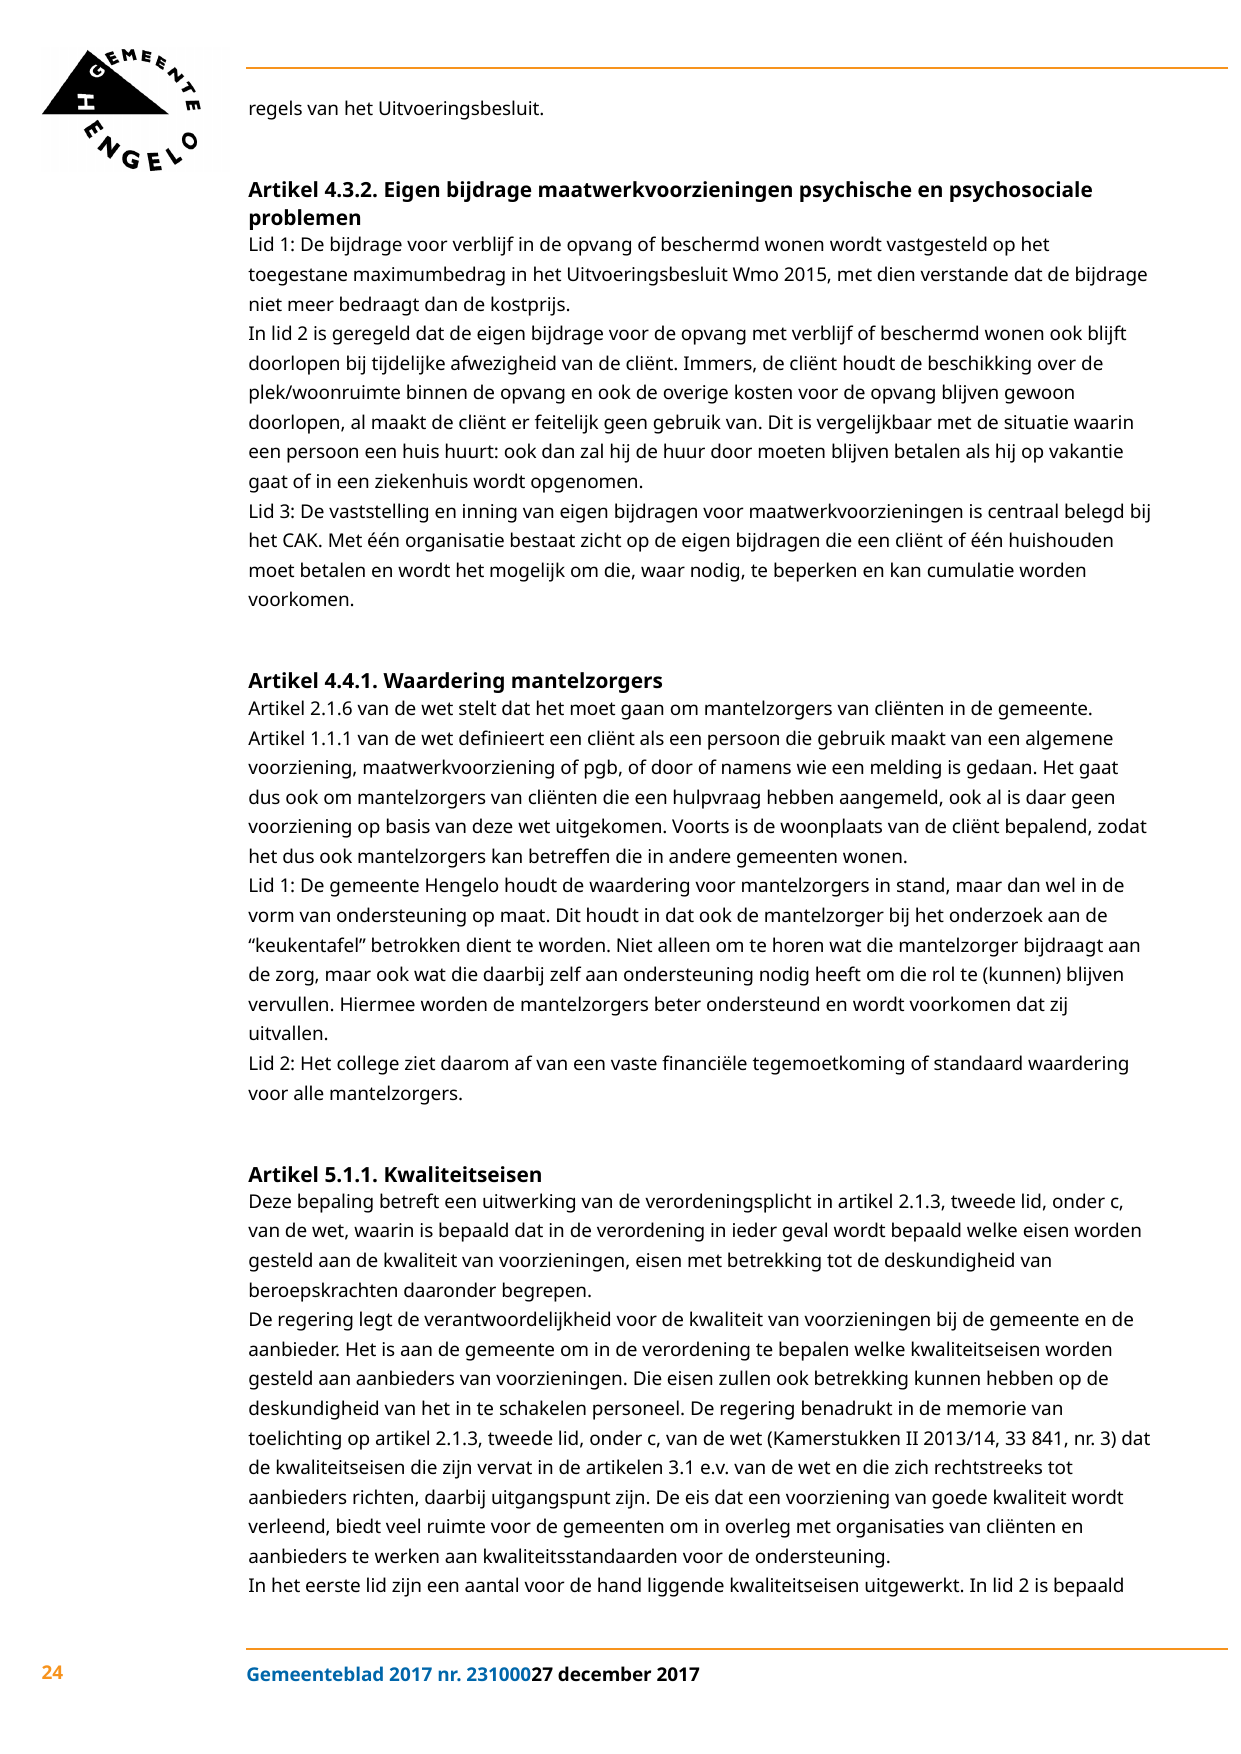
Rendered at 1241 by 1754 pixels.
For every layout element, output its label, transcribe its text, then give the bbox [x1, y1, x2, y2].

text Artikel 4.4.1. Waardering mantelzorgers [248, 667, 1152, 695]
text Lid 3: De vaststelling en inning van eigen bijdragen voor maatwerkvoorzieningen is centraal belegd bij het CAK. Met één organisatie bestaat zicht op de eigen bijdragen die een cliënt of één huishouden moet betalen en wordt het mogelijk om die, waar nodig, te beperken en kan cumulatie worden voorkomen. [248, 498, 1152, 612]
text Lid 1: De gemeente Hengelo houdt de waardering voor mantelzorgers in stand, maar dan wel in de vorm van ondersteuning op maat. Dit houdt in dat ook de mantelzorger bij het onderzoek aan de “keukentafel” betrokken dient te worden. Niet alleen om te horen wat die mantelzorger bijdraagt aan de zorg, maar ook wat die daarbij zelf aan ondersteuning nodig heeft om die rol te (kunnen) blijven vervullen. Hiermee worden de mantelzorgers beter ondersteund en wordt voorkomen dat zij uitvallen. [248, 873, 1152, 1046]
text In het eerste lid zijn een aantal voor de hand liggende kwaliteitseisen uitgewerkt. In lid 2 is bepaald [248, 1573, 1152, 1598]
text Lid 2: Het college ziet daarom af van een vaste financiële tegemoetkoming of standaard waardering voor alle mantelzorgers. [248, 1050, 1152, 1105]
text Artikel 5.1.1. Kwaliteitseisen [248, 1160, 1152, 1188]
picture [41, 47, 231, 172]
text Artikel 2.1.6 van de wet stelt dat het moet gaan om mantelzorgers van cliënten in de gemeente. Artikel 1.1.1 van de wet definieert een cliënt als een persoon die gebruik maakt van een algemene voorziening, maatwerkvoorziening of pgb, of door of namens wie een melding is gedaan. Het gaat dus ook om mantelzorgers van cliënten die een hulpvraag hebben aangemeld, ook al is daar geen voorziening op basis van deze wet uitgekomen. Voorts is de woonplaats van de cliënt bepalend, zodat het dus ook mantelzorgers kan betreffen die in andere gemeenten wonen. [248, 695, 1152, 869]
text Artikel 4.3.2. Eigen bijdrage maatwerkvoorzieningen psychische en psychosociale problemen [248, 175, 1152, 232]
text In lid 2 is geregeld dat de eigen bijdrage voor de opvang met verblijf of beschermd wonen ook blijft doorlopen bij tijdelijke afwezigheid van de cliënt. Immers, de cliënt houdt de beschikking over de plek/woonruimte binnen de opvang en ook de overige kosten voor de opvang blijven gewoon doorlopen, al maakt de cliënt er feitelijk geen gebruik van. Dit is vergelijkbaar met de situatie waarin een persoon een huis huurt: ook dan zal hij de huur door moeten blijven betalen als hij op vakantie gaat of in een ziekenhuis wordt opgenomen. [248, 320, 1152, 494]
text Lid 1: De bijdrage voor verblijf in de opvang of beschermd wonen wordt vastgesteld op het toegestane maximumbedrag in het Uitvoeringsbesluit Wmo 2015, met dien verstande dat de bijdrage niet meer bedraagt dan de kostprijs. [248, 232, 1152, 317]
text De regering legt de verantwoordelijkheid voor de kwaliteit van voorzieningen bij de gemeente en de aanbieder. Het is aan de gemeente om in de verordening te bepalen welke kwaliteitseisen worden gesteld aan aanbieders van voorzieningen. Die eisen zullen ook betrekking kunnen hebben op de deskundigheid van het in te schakelen personeel. De regering benadrukt in de memorie van toelichting op artikel 2.1.3, tweede lid, onder c, van de wet (Kamerstukken II 2013/14, 33 841, nr. 3) dat de kwaliteitseisen die zijn vervat in de artikelen 3.1 e.v. van de wet en die zich rechtstreeks tot aanbieders richten, daarbij uitgangspunt zijn. De eis dat een voorziening van goede kwaliteit wordt verleend, biedt veel ruimte voor de gemeenten om in overleg met organisaties van cliënten en aanbieders te werken aan kwaliteitsstandaarden voor de ondersteuning. [248, 1306, 1152, 1569]
text Deze bepaling betreft een uitwerking van de verordeningsplicht in artikel 2.1.3, tweede lid, onder c, van de wet, waarin is bepaald dat in de verordening in ieder geval wordt bepaald welke eisen worden gesteld aan de kwaliteit van voorzieningen, eisen met betrekking tot de deskundigheid van beroepskrachten daaronder begrepen. [248, 1188, 1152, 1303]
text regels van het Uitvoeringsbesluit. [248, 95, 1152, 121]
